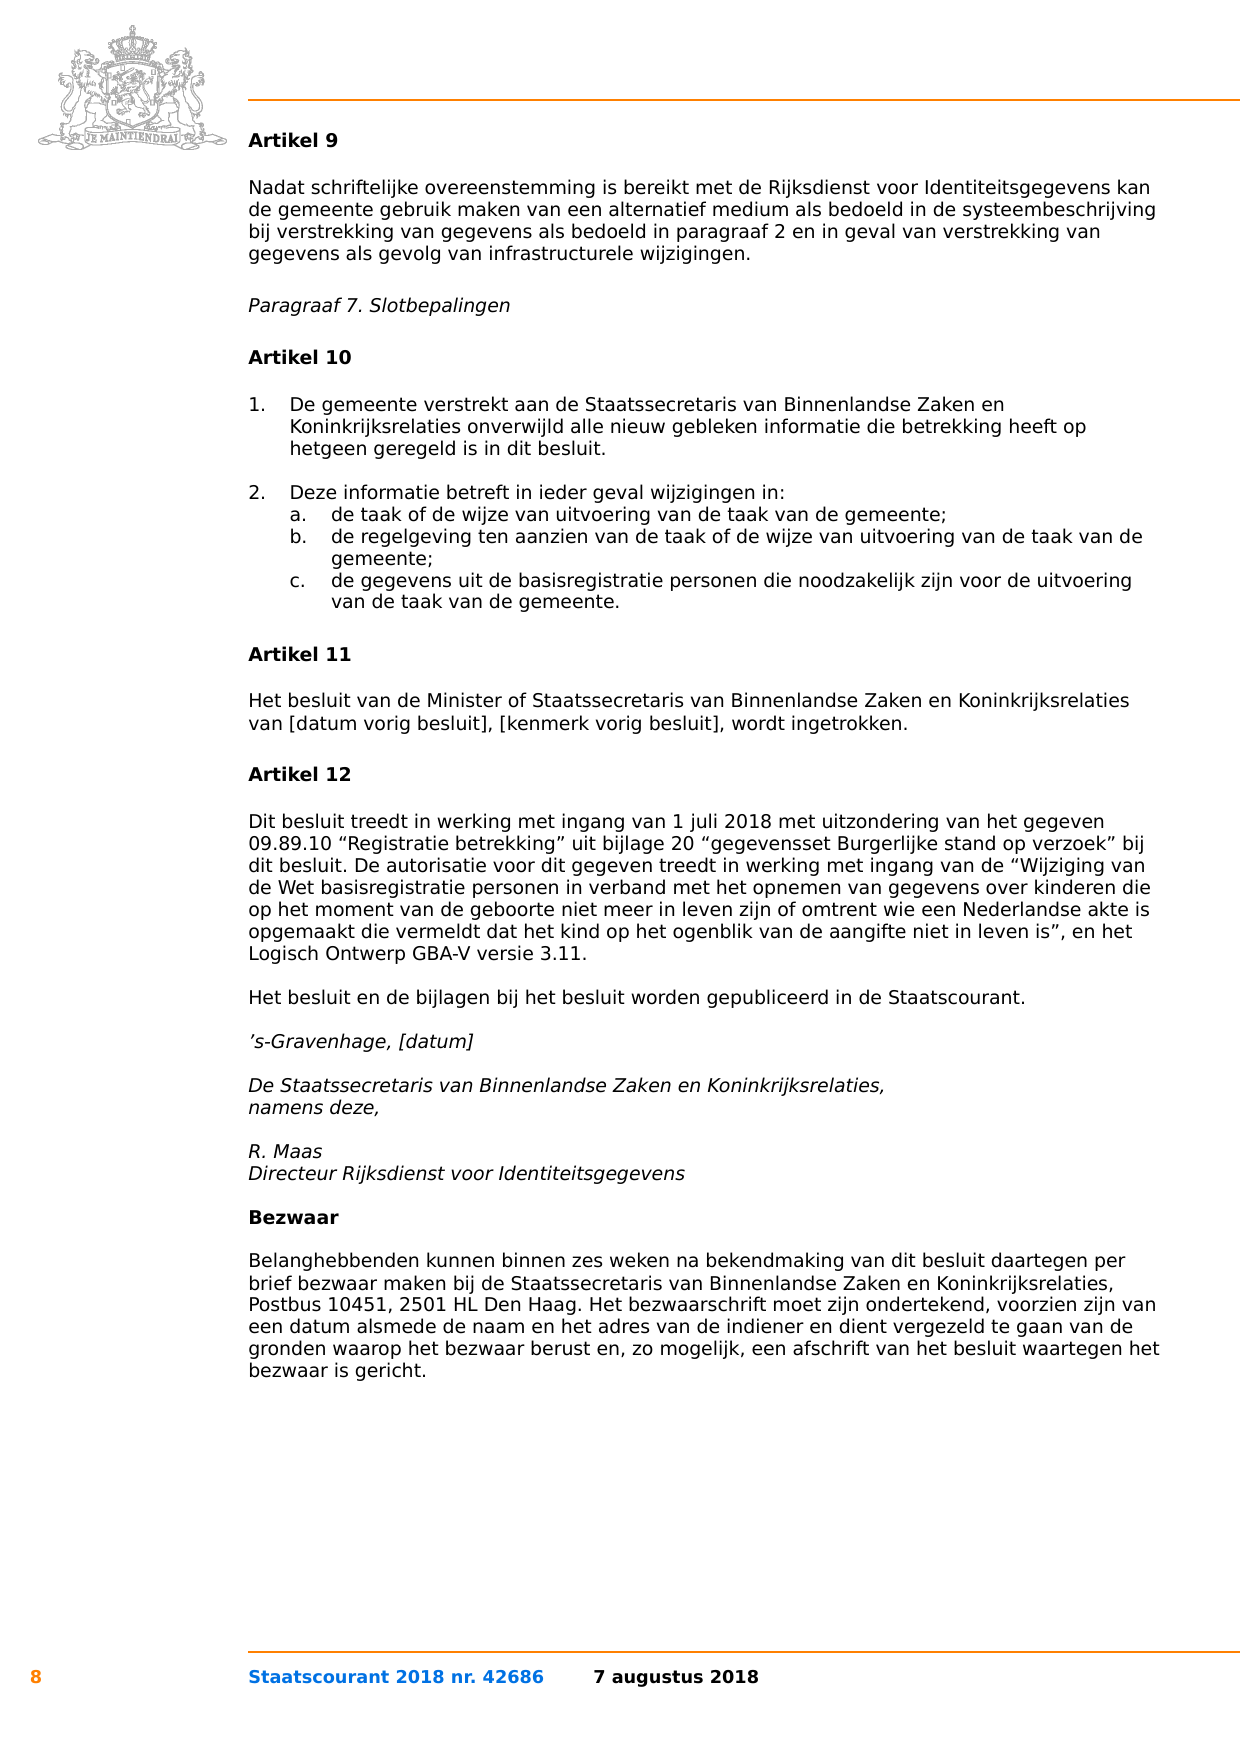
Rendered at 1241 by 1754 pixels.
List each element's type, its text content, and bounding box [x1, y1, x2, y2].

subtitle Paragraaf 7. Slotbepalingen [248, 295, 1163, 317]
text ’s-Gravenhage, [datum] [248, 1031, 1163, 1053]
text De Staatssecretaris van Binnenlandse Zaken en Koninkrijksrelaties, namens deze, R. Maas Directeur Rijksdienst voor Identiteitsgegevens [248, 1075, 1163, 1185]
text 1. De gemeente verstrekt aan de Staatssecretaris van Binnenlandse Zaken en Koninkrijksrelaties onverwijld alle nieuw gebleken informatie die betrekking heeft op hetgeen geregeld is in dit besluit. [248, 394, 1163, 460]
text Nadat schriftelijke overeenstemming is bereikt met de Rijksdienst voor Identiteitsgegevens kan de gemeente gebruik maken van een alternatief medium als bedoeld in de systeembeschrijving bij verstrekking van gegevens als bedoeld in paragraaf 2 en in geval van verstrekking van gegevens als gevolg van infrastructurele wijzigingen. [248, 177, 1163, 265]
text Het besluit en de bijlagen bij het besluit worden gepubliceerd in de Staatscourant. [248, 987, 1163, 1009]
text a. de taak of de wijze van uitvoering van de taak van de gemeente; [289, 503, 1163, 526]
text Het besluit van de Minister of Staatssecretaris van Binnenlandse Zaken en Koninkrijksrelaties van [datum vorig besluit], [kenmerk vorig besluit], wordt ingetrokken. [248, 690, 1163, 734]
text Bezwaar [248, 1207, 1163, 1228]
text 2. Deze informatie betreft in ieder geval wijzigingen in: [248, 482, 1163, 503]
text b. de regelgeving ten aanzien van de taak of de wijze van uitvoering van de taak van de gemeente; [289, 526, 1163, 569]
subtitle Artikel 10 [248, 347, 1163, 369]
subtitle Artikel 11 [248, 643, 1163, 665]
text Belanghebbenden kunnen binnen zes weken na bekendmaking van dit besluit daartegen per brief bezwaar maken bij de Staatssecretaris van Binnenlandse Zaken en Koninkrijksrelaties, Postbus 10451, 2501 HL Den Haag. Het bezwaarschrift moet zijn ondertekend, voorzien zijn van een datum alsmede de naam en het adres van de indiener en dient vergezeld te gaan van de gronden waarop het bezwaar berust en, zo mogelijk, een afschrift van het besluit waartegen het bezwaar is gericht. [248, 1250, 1163, 1382]
subtitle Artikel 12 [248, 764, 1163, 786]
picture [38, 25, 227, 150]
subtitle Artikel 9 [248, 130, 1163, 152]
text c. de gegevens uit de basisregistratie personen die noodzakelijk zijn voor de uitvoering van de taak van de gemeente. [289, 569, 1163, 613]
text Dit besluit treedt in werking met ingang van 1 juli 2018 met uitzondering van het gegeven 09.89.10 “Registratie betrekking” uit bijlage 20 “gegevensset Burgerlijke stand op verzoek” bij dit besluit. De autorisatie voor dit gegeven treedt in werking met ingang van de “Wijziging van de Wet basisregistratie personen in verband met het opnemen van gegevens over kinderen die op het moment van de geboorte niet meer in leven zijn of omtrent wie een Nederlandse akte is opgemaakt die vermeldt dat het kind op het ogenblik van de aangifte niet in leven is”, en het Logisch Ontwerp GBA-V versie 3.11. [248, 811, 1163, 965]
